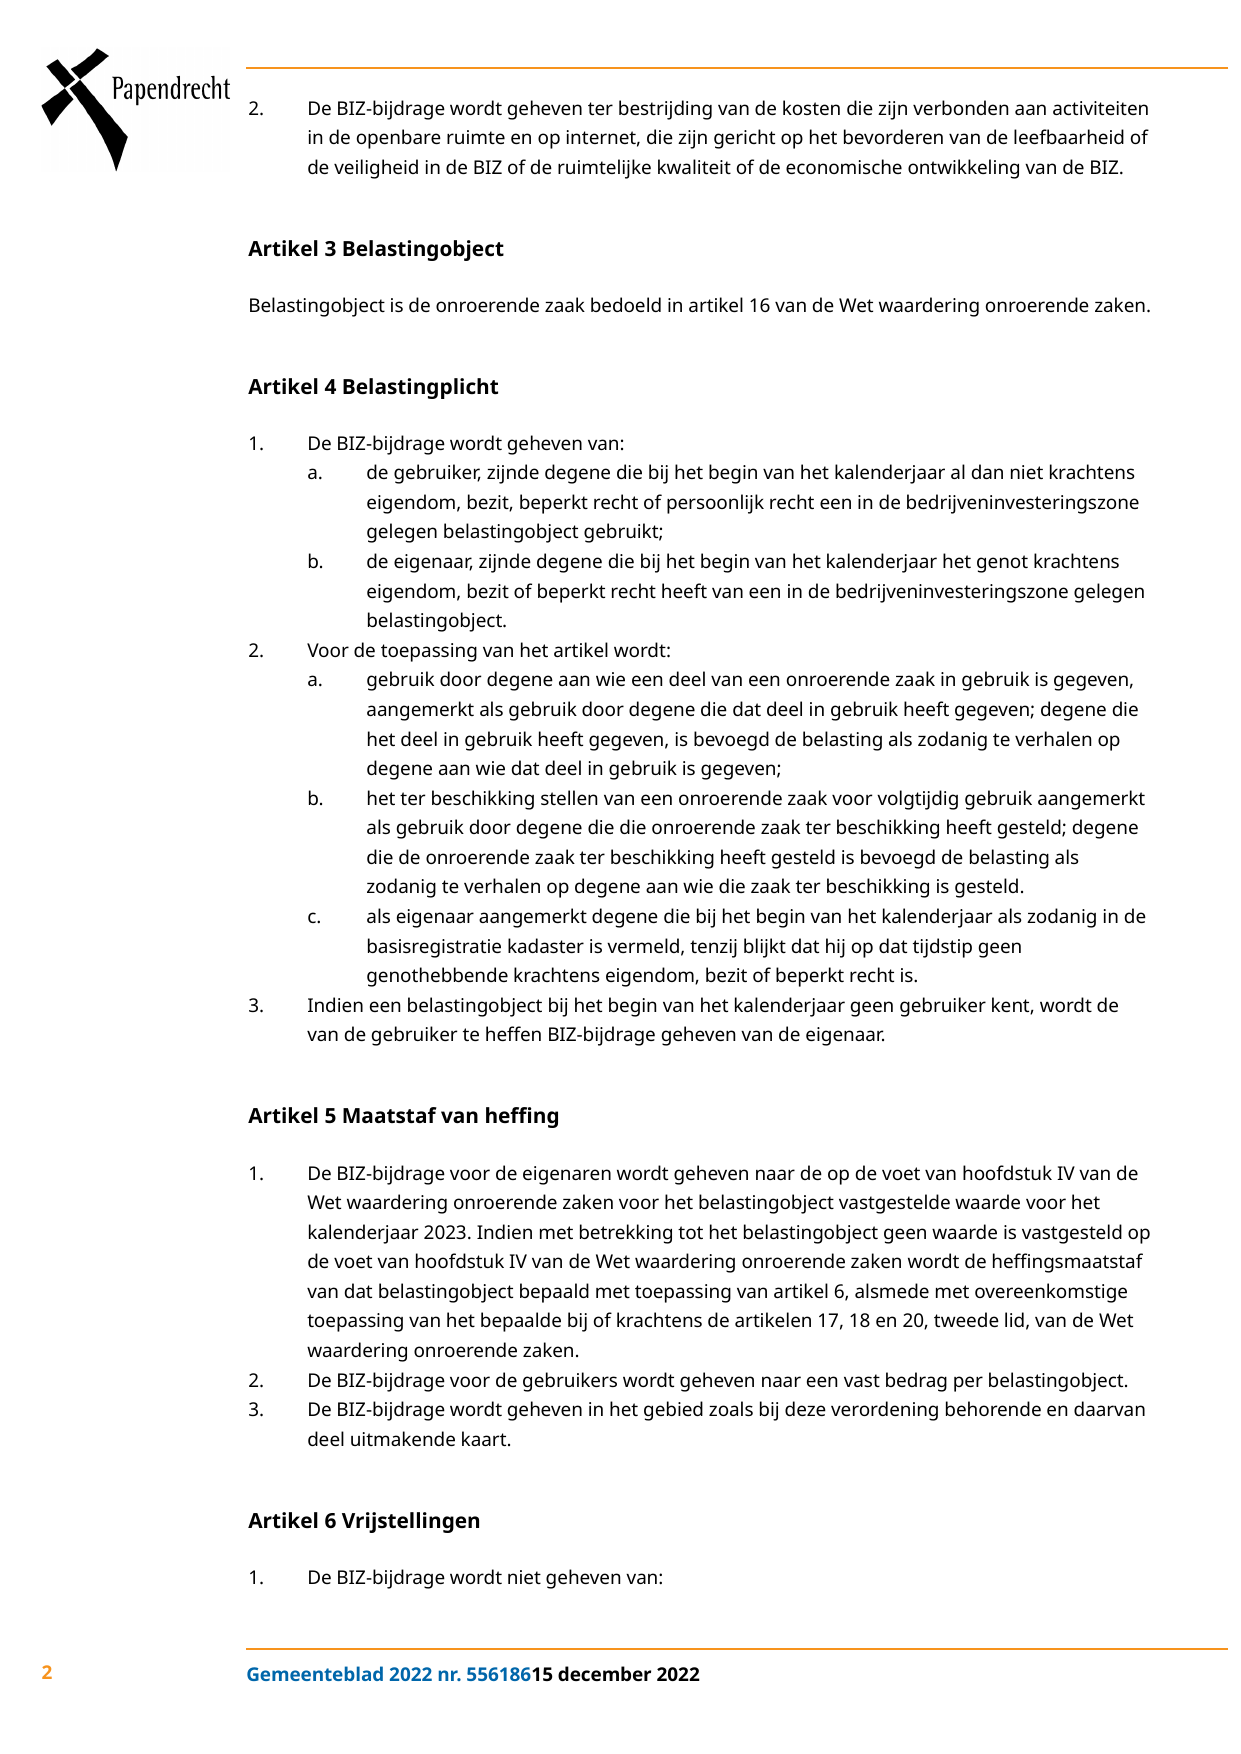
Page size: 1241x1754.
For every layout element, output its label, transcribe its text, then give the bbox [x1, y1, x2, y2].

text Artikel 5 Maatstaf van heffing [248, 1102, 1152, 1130]
text Belastingobject is de onroerende zaak bedoeld in artikel 16 van de Wet waardering onroerende zaken. [248, 292, 1152, 318]
picture [41, 47, 231, 172]
list Indien een belastingobject bij het begin van het kalenderjaar geen gebruiker kent, wordt de van de gebruiker te heffen BIZ-bijdrage geheven van de eigenaar. [248, 992, 1152, 1047]
text Artikel 6 Vrijstellingen [248, 1506, 1152, 1534]
list De BIZ-bijdrage voor de gebruikers wordt geheven naar een vast bedrag per belastingobject. [248, 1367, 1152, 1392]
list de eigenaar, zijnde degene die bij het begin van het kalenderjaar het genot krachtens eigendom, bezit of beperkt recht heeft van een in de bedrijveninvesteringszone gelegen belastingobject. [307, 548, 1152, 633]
list gebruik door degene aan wie een deel van een onroerende zaak in gebruik is gegeven, aangemerkt als gebruik door degene die dat deel in gebruik heeft gegeven; degene die het deel in gebruik heeft gegeven, is bevoegd de belasting als zodanig te verhalen op degene aan wie dat deel in gebruik is gegeven; [307, 667, 1152, 781]
text Artikel 3 Belastingobject [248, 234, 1152, 262]
list De BIZ-bijdrage wordt geheven in het gebied zoals bij deze verordening behorende en daarvan deel uitmakende kaart. [248, 1396, 1152, 1452]
list De BIZ-bijdrage voor de eigenaren wordt geheven naar de op de voet van hoofdstuk IV van de Wet waardering onroerende zaken voor het belastingobject vastgestelde waarde voor het kalenderjaar 2023. Indien met betrekking tot het belastingobject geen waarde is vastgesteld op de voet van hoofdstuk IV van de Wet waardering onroerende zaken wordt de heffingsmaatstaf van dat belastingobject bepaald met toepassing van artikel 6, alsmede met overeenkomstige toepassing van het bepaalde bij of krachtens de artikelen 17, 18 en 20, tweede lid, van de Wet waardering onroerende zaken. [248, 1160, 1152, 1363]
list De BIZ-bijdrage wordt geheven ter bestrijding van de kosten die zijn verbonden aan activiteiten in de openbare ruimte en op internet, die zijn gericht op het bevorderen van de leefbaarheid of de veiligheid in de BIZ of de ruimtelijke kwaliteit of de economische ontwikkeling van de BIZ. [248, 95, 1152, 180]
list Voor de toepassing van het artikel wordt: [248, 637, 1152, 663]
list De BIZ-bijdrage wordt niet geheven van: [248, 1564, 1152, 1590]
list als eigenaar aangemerkt degene die bij het begin van het kalenderjaar als zodanig in de basisregistratie kadaster is vermeld, tenzij blijkt dat hij op dat tijdstip geen genothebbende krachtens eigendom, bezit of beperkt recht is. [307, 903, 1152, 988]
list de gebruiker, zijnde degene die bij het begin van het kalenderjaar al dan niet krachtens eigendom, bezit, beperkt recht of persoonlijk recht een in de bedrijveninvesteringszone gelegen belastingobject gebruikt; [307, 459, 1152, 544]
list De BIZ-bijdrage wordt geheven van: [248, 430, 1152, 456]
list het ter beschikking stellen van een onroerende zaak voor volgtijdig gebruik aangemerkt als gebruik door degene die die onroerende zaak ter beschikking heeft gesteld; degene die de onroerende zaak ter beschikking heeft gesteld is bevoegd de belasting als zodanig te verhalen op degene aan wie die zaak ter beschikking is gesteld. [307, 785, 1152, 899]
text Artikel 4 Belastingplicht [248, 372, 1152, 400]
